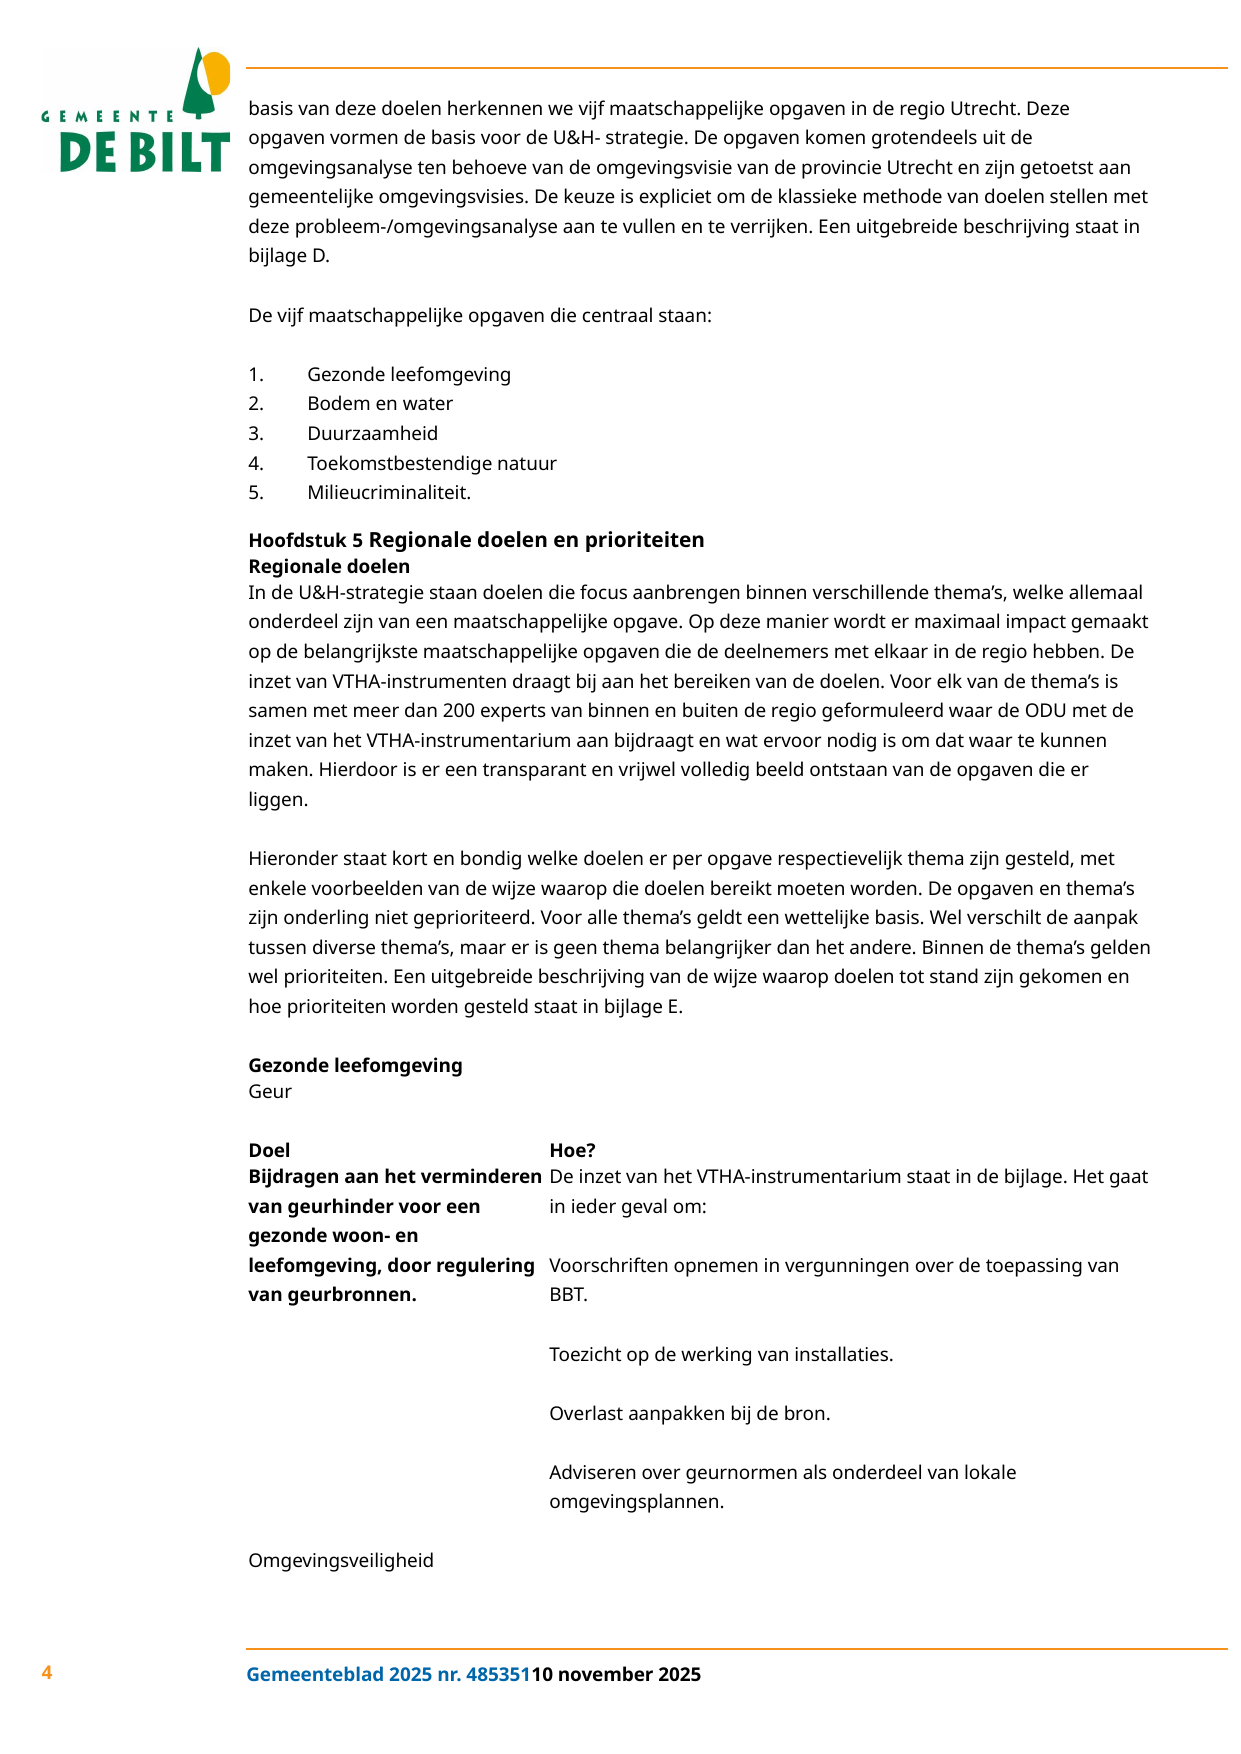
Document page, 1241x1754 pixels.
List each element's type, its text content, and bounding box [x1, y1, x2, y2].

picture [41, 47, 231, 172]
list Gezonde leefomgeving [248, 361, 1152, 387]
table_header Doel [248, 1138, 549, 1163]
text Geur [248, 1078, 1152, 1104]
text Omgevingsveiligheid [248, 1547, 1152, 1573]
text De vijf maatschappelijke opgaven die centraal staan: [248, 302, 1152, 328]
list Toekomstbestendige natuur [248, 450, 1152, 476]
table_header Hoe? [549, 1138, 1152, 1163]
text Hoofdstuk 5 Regionale doelen en prioriteiten [248, 525, 1152, 553]
text Regionale doelen [248, 553, 1152, 579]
text Gezonde leefomgeving [248, 1052, 1152, 1078]
list Bodem en water [248, 391, 1152, 416]
table_cell De inzet van het VTHA-instrumentarium staat in de bijlage. Het gaat in ieder geval om: Voorschriften opnemen in vergunningen over de toepassing van BBT. Toezicht op de werking van installaties. Overlast aanpakken bij de bron. Adviseren over geurnormen als onderdeel van lokale omgevingsplannen. [549, 1163, 1152, 1514]
text basis van deze doelen herkennen we vijf maatschappelijke opgaven in de regio Utrecht. Deze opgaven vormen de basis voor de U&H- strategie. De opgaven komen grotendeels uit de omgevingsanalyse ten behoeve van de omgevingsvisie van de provincie Utrecht en zijn getoetst aan gemeentelijke omgevingsvisies. De keuze is expliciet om de klassieke methode van doelen stellen met deze probleem-/omgevingsanalyse aan te vullen en te verrijken. Een uitgebreide beschrijving staat in bijlage D. [248, 95, 1152, 268]
list Milieucriminaliteit. [248, 479, 1152, 505]
text In de U&H-strategie staan doelen die focus aanbrengen binnen verschillende thema’s, welke allemaal onderdeel zijn van een maatschappelijke opgave. Op deze manier wordt er maximaal impact gemaakt op de belangrijkste maatschappelijke opgaven die de deelnemers met elkaar in de regio hebben. De inzet van VTHA-instrumenten draagt bij aan het bereiken van de doelen. Voor elk van de thema’s is samen met meer dan 200 experts van binnen en buiten de regio geformuleerd waar de ODU met de inzet van het VTHA-instrumentarium aan bijdraagt en wat ervoor nodig is om dat waar te kunnen maken. Hierdoor is er een transparant en vrijwel volledig beeld ontstaan van de opgaven die er liggen. [248, 579, 1152, 812]
list Duurzaamheid [248, 420, 1152, 446]
table_cell Bijdragen aan het verminderen van geurhinder voor een gezonde woon- en leefomgeving, door regulering van geurbronnen. [248, 1163, 549, 1514]
text Hieronder staat kort en bondig welke doelen er per opgave respectievelijk thema zijn gesteld, met enkele voorbeelden van de wijze waarop die doelen bereikt moeten worden. De opgaven en thema’s zijn onderling niet geprioriteerd. Voor alle thema’s geldt een wettelijke basis. Wel verschilt de aanpak tussen diverse thema’s, maar er is geen thema belangrijker dan het andere. Binnen de thema’s gelden wel prioriteiten. Een uitgebreide beschrijving van de wijze waarop doelen tot stand zijn gekomen en hoe prioriteiten worden gesteld staat in bijlage E. [248, 845, 1152, 1019]
